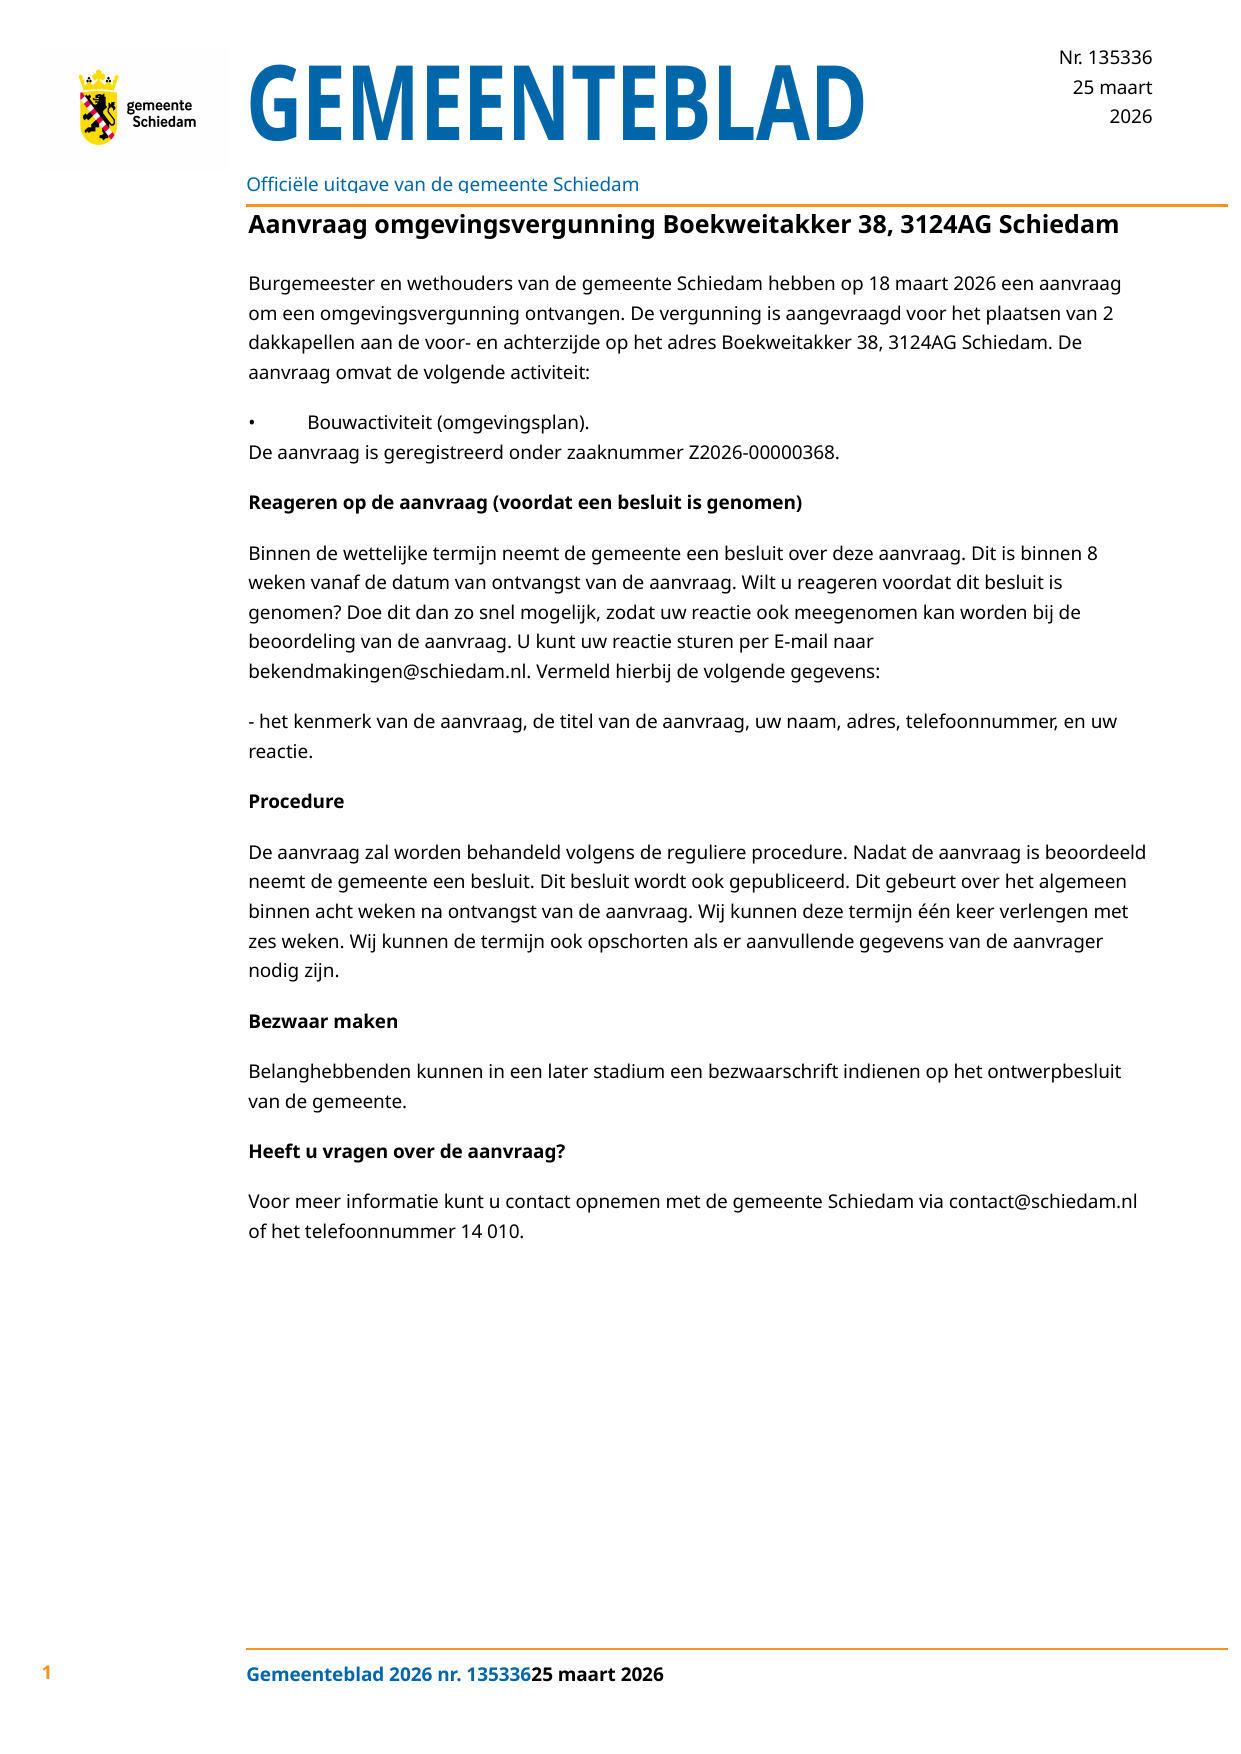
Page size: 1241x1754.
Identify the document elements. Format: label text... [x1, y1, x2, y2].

picture [41, 47, 231, 172]
text Aanvraag omgevingsvergunning Boekweitakker 38, 3124AG Schiedam [248, 207, 1152, 241]
text Belanghebbenden kunnen in een later stadium een bezwaarschrift indienen op het ontwerpbesluit van de gemeente. [248, 1058, 1152, 1113]
text De aanvraag zal worden behandeld volgens de reguliere procedure. Nadat de aanvraag is beoordeeld neemt de gemeente een besluit. Dit besluit wordt ook gepubliceerd. Dit gebeurt over het algemeen binnen acht weken na ontvangst van de aanvraag. Wij kunnen deze termijn één keer verlengen met zes weken. Wij kunnen de termijn ook opschorten als er aanvullende gegevens van de aanvrager nodig zijn. [248, 839, 1152, 983]
text Voor meer informatie kunt u contact opnemen met de gemeente Schiedam via contact@schiedam.nl of het telefoonnummer 14 010. [248, 1189, 1152, 1244]
text Burgemeester en wethouders van de gemeente Schiedam hebben op 18 maart 2026 een aanvraag om een omgevingsvergunning ontvangen. De vergunning is aangevraagd voor het plaatsen van 2 dakkapellen aan de voor- en achterzijde op het adres Boekweitakker 38, 3124AG Schiedam. De aanvraag omvat de volgende activiteit: [248, 270, 1152, 385]
text Heeft u vragen over de aanvraag? [248, 1138, 1152, 1164]
text Procedure [248, 789, 1152, 814]
text Reageren op de aanvraag (voordat een besluit is genomen) [248, 489, 1152, 515]
text Binnen de wettelijke termijn neemt de gemeente een besluit over deze aanvraag. Dit is binnen 8 weken vanaf de datum van ontvangst van de aanvraag. Wilt u reageren voordat dit besluit is genomen? Doe dit dan zo snel mogelijk, zodat uw reactie ook meegenomen kan worden bij de beoordeling van de aanvraag. U kunt uw reactie sturen per E-mail naar bekendmakingen@schiedam.nl. Vermeld hierbij de volgende gegevens: [248, 540, 1152, 684]
list Bouwactiviteit (omgevingsplan). [248, 409, 1152, 435]
text De aanvraag is geregistreerd onder zaaknummer Z2026-00000368. [248, 439, 1152, 465]
text Bezwaar maken [248, 1008, 1152, 1033]
text - het kenmerk van de aanvraag, de titel van de aanvraag, uw naam, adres, telefoonnummer, en uw reactie. [248, 709, 1152, 764]
